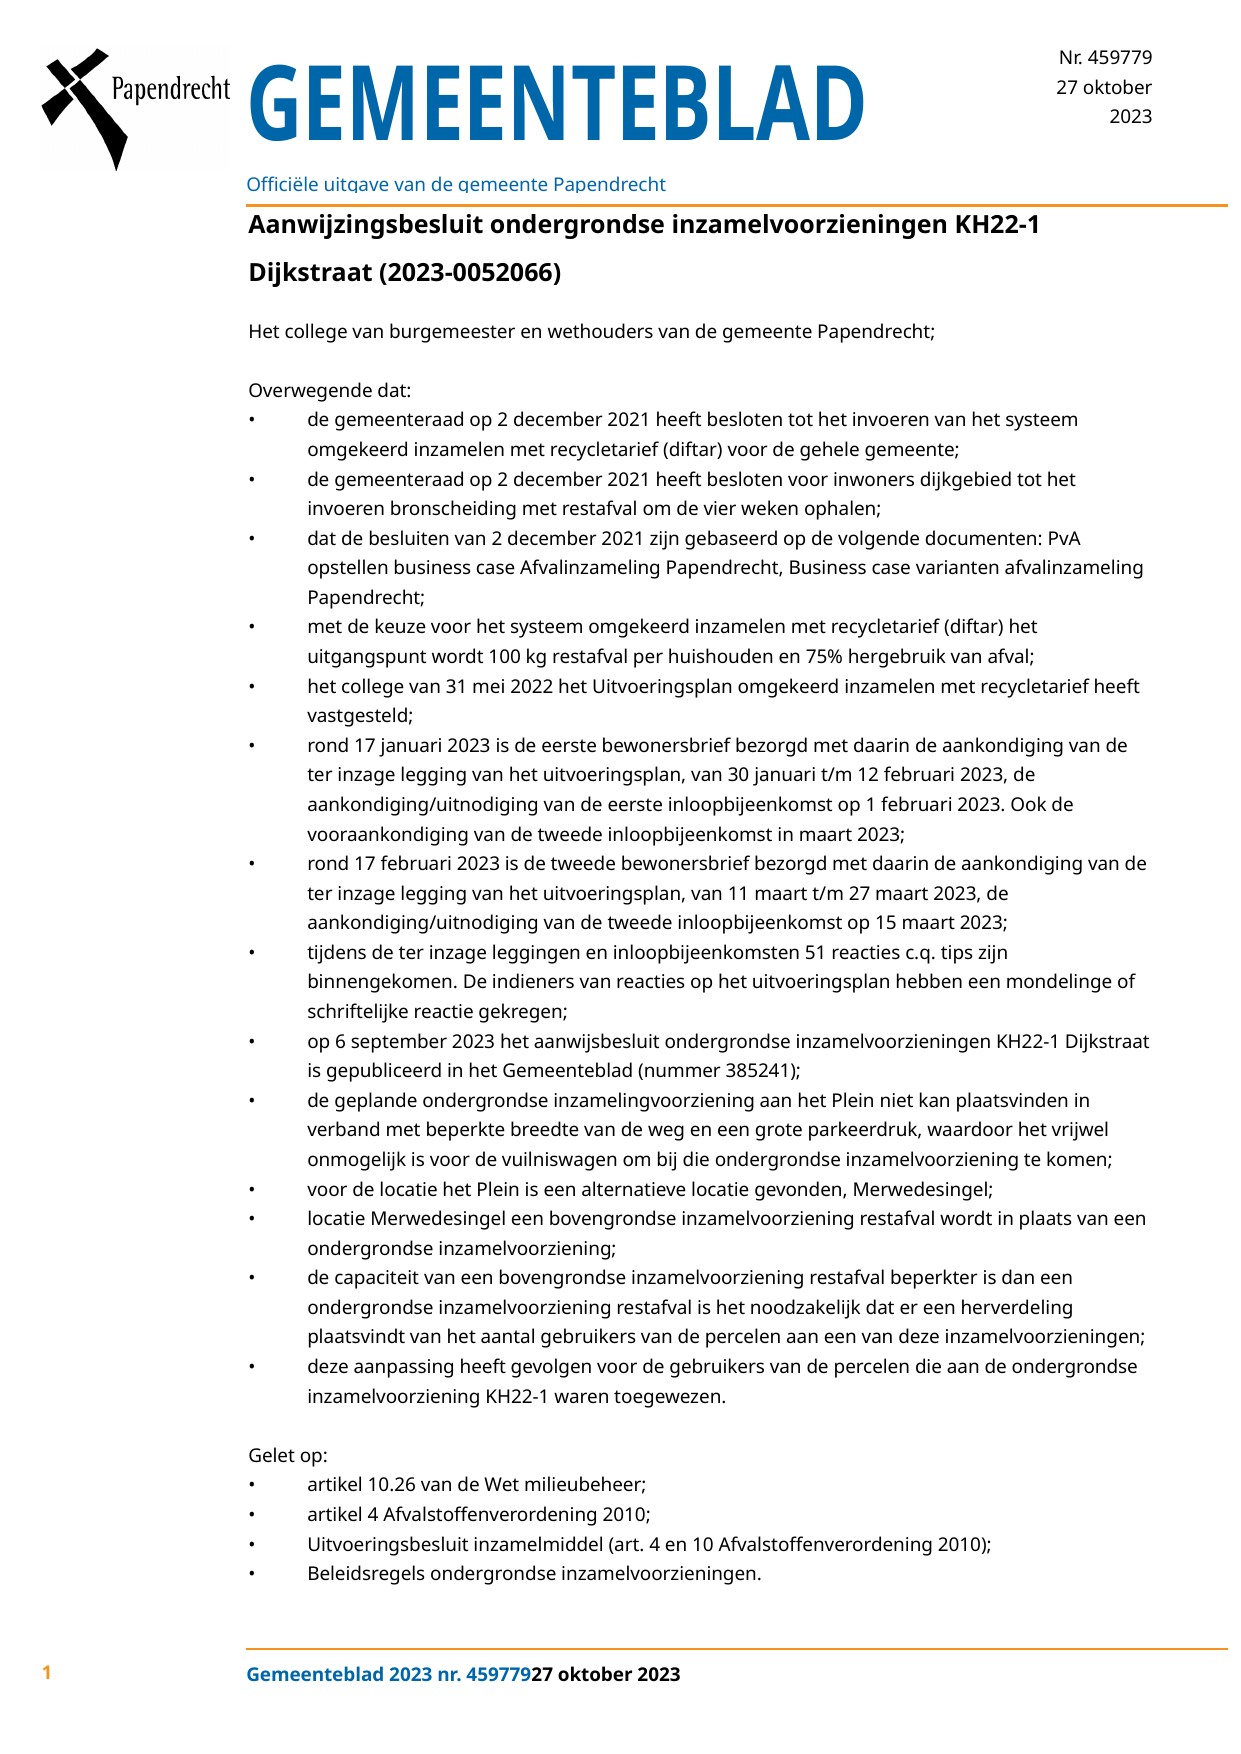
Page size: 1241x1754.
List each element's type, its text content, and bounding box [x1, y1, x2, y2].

list de gemeenteraad op 2 december 2021 heeft besloten voor inwoners dijkgebied tot het invoeren bronscheiding met restafval om de vier weken ophalen; [248, 466, 1152, 521]
list het college van 31 mei 2022 het Uitvoeringsplan omgekeerd inzamelen met recycletarief heeft vastgesteld; [248, 673, 1152, 728]
list voor de locatie het Plein is een alternatieve locatie gevonden, Merwedesingel; [248, 1176, 1152, 1202]
list artikel 10.26 van de Wet milieubeheer; [248, 1472, 1152, 1497]
list de gemeenteraad op 2 december 2021 heeft besloten tot het invoeren van het systeem omgekeerd inzamelen met recycletarief (diftar) voor de gehele gemeente; [248, 407, 1152, 462]
text Overwegende dat: [248, 377, 1152, 403]
list deze aanpassing heeft gevolgen voor de gebruikers van de percelen die aan de ondergrondse inzamelvoorziening KH22-1 waren toegewezen. [248, 1353, 1152, 1409]
text Aanwijzingsbesluit ondergrondse inzamelvoorzieningen KH22-1 Dijkstraat (2023-0052066) [248, 207, 1152, 288]
list de geplande ondergrondse inzamelingvoorziening aan het Plein niet kan plaatsvinden in verband met beperkte breedte van de weg en een grote parkeerdruk, waardoor het vrijwel onmogelijk is voor de vuilniswagen om bij die ondergrondse inzamelvoorziening te komen; [248, 1087, 1152, 1172]
list de capaciteit van een bovengrondse inzamelvoorziening restafval beperkter is dan een ondergrondse inzamelvoorziening restafval is het noodzakelijk dat er een herverdeling plaatsvindt van het aantal gebruikers van de percelen aan een van deze inzamelvoorzieningen; [248, 1264, 1152, 1349]
list rond 17 februari 2023 is de tweede bewonersbrief bezorgd met daarin de aankondiging van de ter inzage legging van het uitvoeringsplan, van 11 maart t/m 27 maart 2023, de aankondiging/uitnodiging van de tweede inloopbijeenkomst op 15 maart 2023; [248, 850, 1152, 935]
list Beleidsregels ondergrondse inzamelvoorzieningen. [248, 1560, 1152, 1586]
text Gelet op: [248, 1442, 1152, 1468]
list met de keuze voor het systeem omgekeerd inzamelen met recycletarief (diftar) het uitgangspunt wordt 100 kg restafval per huishouden en 75% hergebruik van afval; [248, 614, 1152, 669]
list Uitvoeringsbesluit inzamelmiddel (art. 4 en 10 Afvalstoffenverordening 2010); [248, 1531, 1152, 1557]
list dat de besluiten van 2 december 2021 zijn gebaseerd op de volgende documenten: PvA opstellen business case Afvalinzameling Papendrecht, Business case varianten afvalinzameling Papendrecht; [248, 525, 1152, 610]
text Het college van burgemeester en wethouders van de gemeente Papendrecht; [248, 318, 1152, 344]
picture [41, 47, 231, 172]
list locatie Merwedesingel een bovengrondse inzamelvoorziening restafval wordt in plaats van een ondergrondse inzamelvoorziening; [248, 1205, 1152, 1261]
list op 6 september 2023 het aanwijsbesluit ondergrondse inzamelvoorzieningen KH22-1 Dijkstraat is gepubliceerd in het Gemeenteblad (nummer 385241); [248, 1028, 1152, 1083]
list tijdens de ter inzage leggingen en inloopbijeenkomsten 51 reacties c.q. tips zijn binnengekomen. De indieners van reacties op het uitvoeringsplan hebben een mondelinge of schriftelijke reactie gekregen; [248, 939, 1152, 1024]
list rond 17 januari 2023 is de eerste bewonersbrief bezorgd met daarin de aankondiging van de ter inzage legging van het uitvoeringsplan, van 30 januari t/m 12 februari 2023, de aankondiging/uitnodiging van de eerste inloopbijeenkomst op 1 februari 2023. Ook de vooraankondiging van de tweede inloopbijeenkomst in maart 2023; [248, 732, 1152, 847]
list artikel 4 Afvalstoffenverordening 2010; [248, 1501, 1152, 1527]
